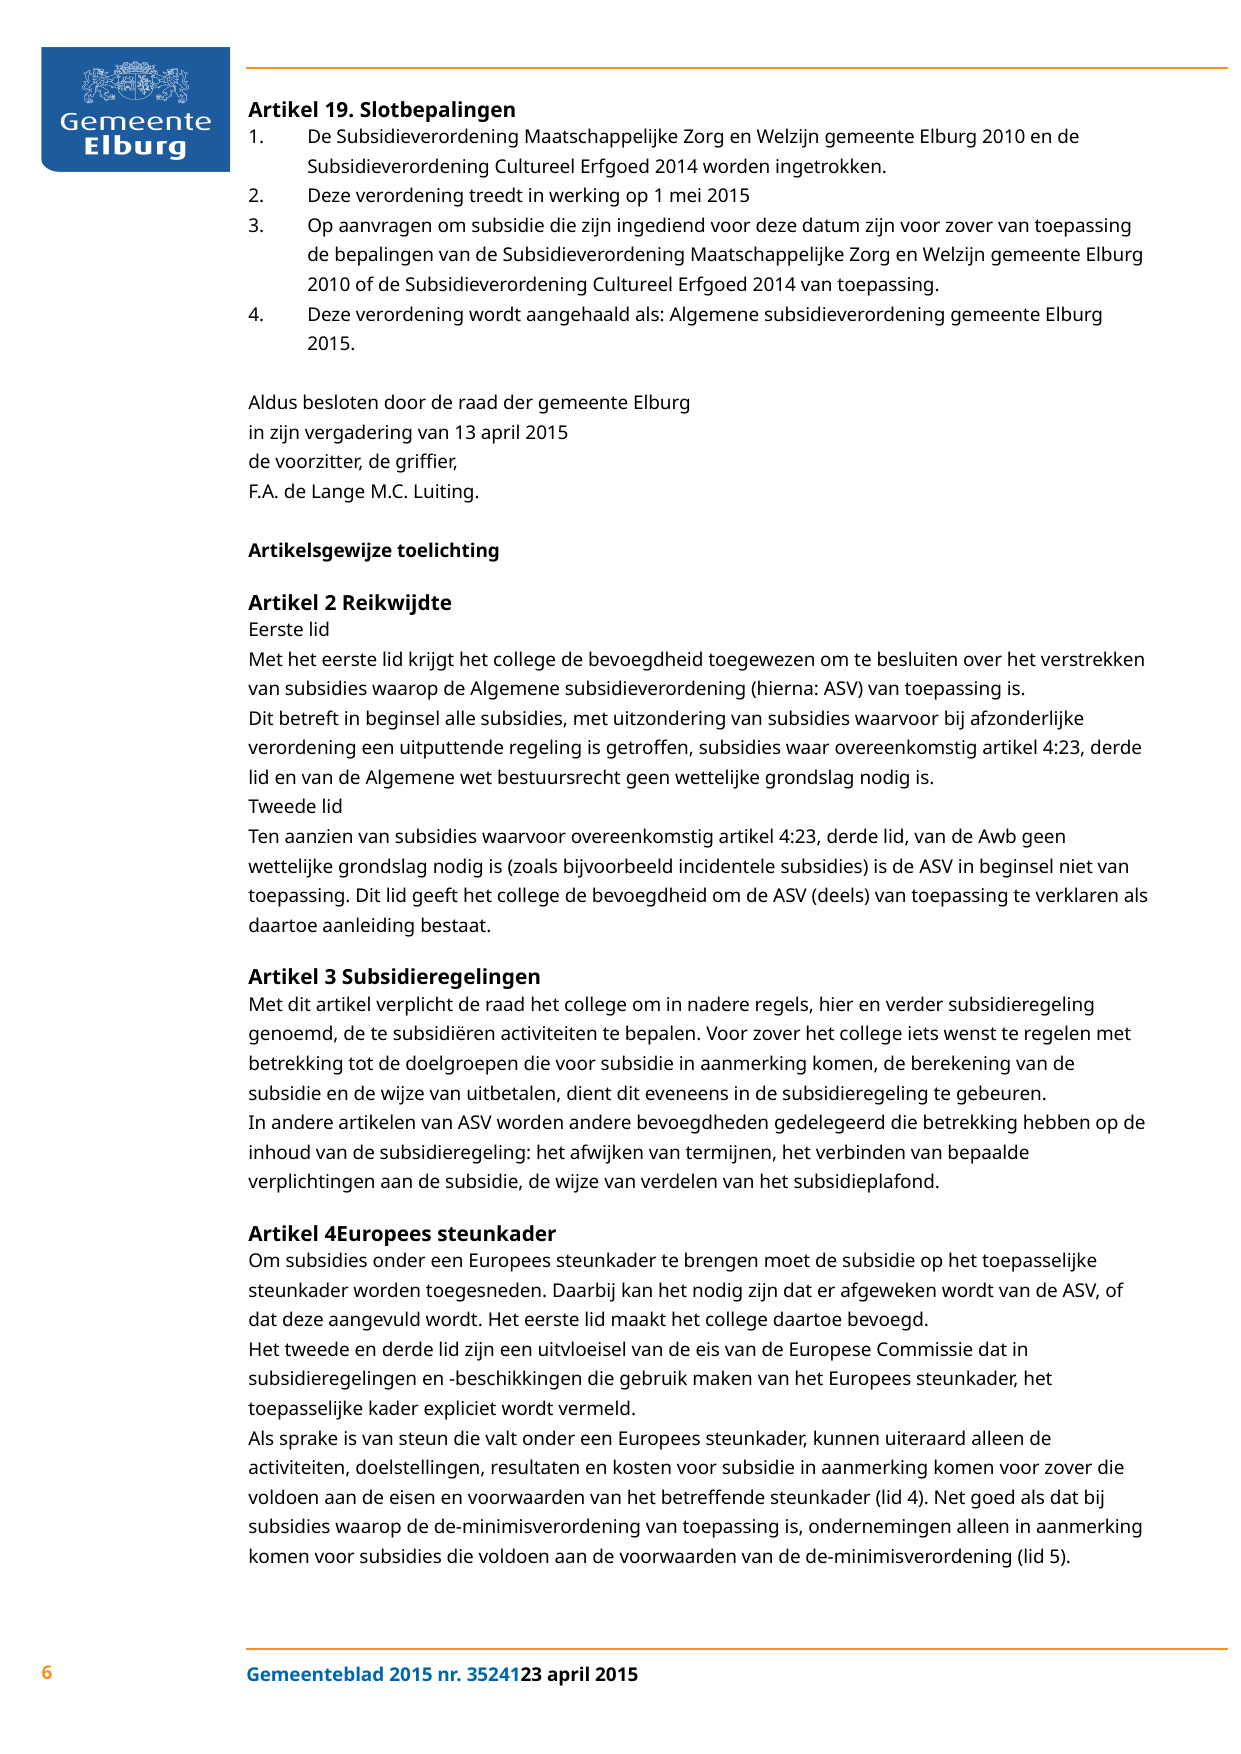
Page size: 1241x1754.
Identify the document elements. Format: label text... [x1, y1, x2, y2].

text F.A. de Lange M.C. Luiting. [248, 478, 1152, 504]
list Op aanvragen om subsidie die zijn ingediend voor deze datum zijn voor zover van toepassing de bepalingen van de Subsidieverordening Maatschappelijke Zorg en Welzijn gemeente Elburg 2010 of de Subsidieverordening Cultureel Erfgoed 2014 van toepassing. [248, 212, 1152, 297]
list De Subsidieverordening Maatschappelijke Zorg en Welzijn gemeente Elburg 2010 en de Subsidieverordening Cultureel Erfgoed 2014 worden ingetrokken. [248, 123, 1152, 178]
text Aldus besloten door de raad der gemeente Elburg [248, 389, 1152, 415]
list Deze verordening wordt aangehaald als: Algemene subsidieverordening gemeente Elburg 2015. [248, 301, 1152, 356]
text In andere artikelen van ASV worden andere bevoegdheden gedelegeerd die betrekking hebben op de inhoud van de subsidieregeling: het afwijken van termijnen, het verbinden van bepaalde verplichtingen aan de subsidie, de wijze van verdelen van het subsidieplafond. [248, 1109, 1152, 1194]
text Om subsidies onder een Europees steunkader te brengen moet de subsidie op het toepasselijke steunkader worden toegesneden. Daarbij kan het nodig zijn dat er afgeweken wordt van de ASV, of dat deze aangevuld wordt. Het eerste lid maakt het college daartoe bevoegd. [248, 1247, 1152, 1332]
text Ten aanzien van subsidies waarvoor overeenkomstig artikel 4:23, derde lid, van de Awb geen wettelijke grondslag nodig is (zoals bijvoorbeeld incidentele subsidies) is de ASV in beginsel niet van toepassing. Dit lid geeft het college de bevoegdheid om de ASV (deels) van toepassing te verklaren als daartoe aanleiding bestaat. [248, 823, 1152, 938]
text Artikel 2 Reikwijdte [248, 588, 1152, 616]
text Artikel 3 Subsidieregelingen [248, 962, 1152, 991]
text Eerste lid [248, 616, 1152, 642]
text in zijn vergadering van 13 april 2015 [248, 419, 1152, 445]
text Met dit artikel verplicht de raad het college om in nadere regels, hier en verder subsidieregeling genoemd, de te subsidiëren activiteiten te bepalen. Voor zover het college iets wenst te regelen met betrekking tot de doelgroepen die voor subsidie in aanmerking komen, de berekening van de subsidie en de wijze van uitbetalen, dient dit eveneens in de subsidieregeling te gebeuren. [248, 991, 1152, 1105]
text Artikelsgewijze toelichting [248, 537, 1152, 563]
text de voorzitter, de griffier, [248, 449, 1152, 474]
text Met het eerste lid krijgt het college de bevoegdheid toegewezen om te besluiten over het verstrekken van subsidies waarop de Algemene subsidieverordening (hierna: ASV) van toepassing is. [248, 646, 1152, 701]
text Artikel 4Europees steunkader [248, 1219, 1152, 1247]
text Artikel 19. Slotbepalingen [248, 95, 1152, 123]
text Als sprake is van steun die valt onder een Europees steunkader, kunnen uiteraard alleen de activiteiten, doelstellingen, resultaten en kosten voor subsidie in aanmerking komen voor zover die voldoen aan de eisen en voorwaarden van het betreffende steunkader (lid 4). Net goed als dat bij subsidies waarop de de-minimisverordening van toepassing is, ondernemingen alleen in aanmerking komen voor subsidies die voldoen aan de voorwaarden van de de-minimisverordening (lid 5). [248, 1425, 1152, 1569]
text Dit betreft in beginsel alle subsidies, met uitzondering van subsidies waarvoor bij afzonderlijke verordening een uitputtende regeling is getroffen, subsidies waar overeenkomstig artikel 4:23, derde lid en van de Algemene wet bestuursrecht geen wettelijke grondslag nodig is. [248, 705, 1152, 790]
list Deze verordening treedt in werking op 1 mei 2015 [248, 182, 1152, 208]
picture [41, 47, 231, 172]
text Het tweede en derde lid zijn een uitvloeisel van de eis van de Europese Commissie dat in subsidieregelingen en -beschikkingen die gebruik maken van het Europees steunkader, het toepasselijke kader expliciet wordt vermeld. [248, 1336, 1152, 1421]
text Tweede lid [248, 794, 1152, 819]
